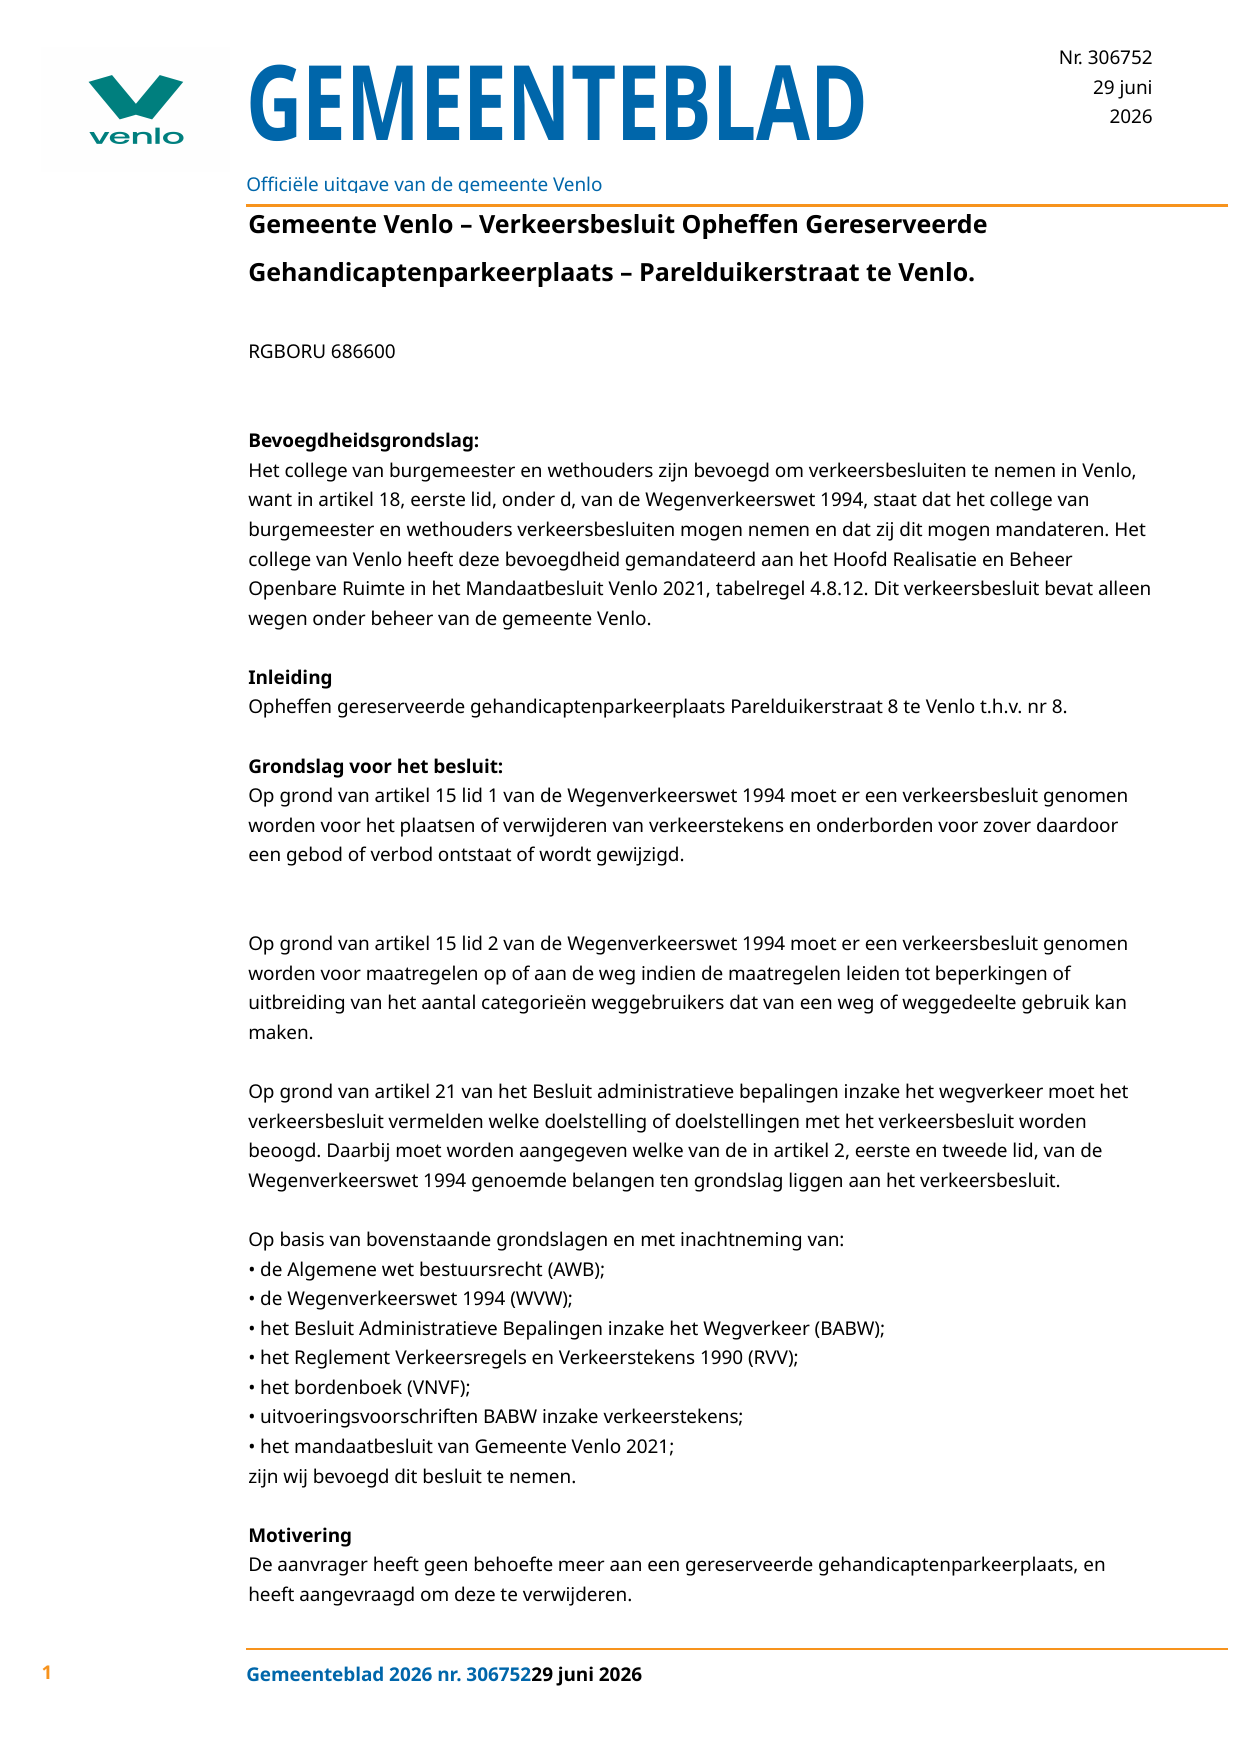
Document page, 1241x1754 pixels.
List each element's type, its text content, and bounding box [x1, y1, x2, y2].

text • de Wegenverkeerswet 1994 (WVW); [248, 1285, 1152, 1311]
text Motivering [248, 1522, 1152, 1548]
text • het Besluit Administratieve Bepalingen inzake het Wegverkeer (BABW); [248, 1315, 1152, 1341]
text • het Reglement Verkeersregels en Verkeerstekens 1990 (RVV); [248, 1344, 1152, 1370]
text Op grond van artikel 15 lid 1 van de Wegenverkeerswet 1994 moet er een verkeersbesluit genomen worden voor het plaatsen of verwijderen van verkeerstekens en onderborden voor zover daardoor een gebod of verbod ontstaat of wordt gewijzigd. [248, 782, 1152, 867]
text Op grond van artikel 15 lid 2 van de Wegenverkeerswet 1994 moet er een verkeersbesluit genomen worden voor maatregelen op of aan de weg indien de maatregelen leiden tot beperkingen of uitbreiding van het aantal categorieën weggebruikers dat van een weg of weggedeelte gebruik kan maken. [248, 930, 1152, 1045]
text Gemeente Venlo – Verkeersbesluit Opheffen Gereserveerde Gehandicaptenparkeerplaats – Parelduikerstraat te Venlo. [248, 207, 1152, 288]
text • het bordenboek (VNVF); [248, 1374, 1152, 1400]
text Op basis van bovenstaande grondslagen en met inachtneming van: [248, 1226, 1152, 1252]
text • de Algemene wet bestuursrecht (AWB); [248, 1256, 1152, 1281]
text • het mandaatbesluit van Gemeente Venlo 2021; [248, 1433, 1152, 1459]
text Opheffen gereserveerde gehandicaptenparkeerplaats Parelduikerstraat 8 te Venlo t.h.v. nr 8. [248, 694, 1152, 719]
text De aanvrager heeft geen behoefte meer aan een gereserveerde gehandicaptenparkeerplaats, en heeft aangevraagd om deze te verwijderen. [248, 1552, 1152, 1607]
text Inleiding [248, 664, 1152, 690]
text Bevoegdheidsgrondslag: [248, 427, 1152, 453]
text RGBORU 686600 [248, 339, 1152, 364]
text Het college van burgemeester en wethouders zijn bevoegd om verkeersbesluiten te nemen in Venlo, want in artikel 18, eerste lid, onder d, van de Wegenverkeerswet 1994, staat dat het college van burgemeester en wethouders verkeersbesluiten mogen nemen en dat zij dit mogen mandateren. Het college van Venlo heeft deze bevoegdheid gemandateerd aan het Hoofd Realisatie en Beheer Openbare Ruimte in het Mandaatbesluit Venlo 2021, tabelregel 4.8.12. Dit verkeersbesluit bevat alleen wegen onder beheer van de gemeente Venlo. [248, 457, 1152, 631]
text Grondslag voor het besluit: [248, 753, 1152, 778]
text zijn wij bevoegd dit besluit te nemen. [248, 1463, 1152, 1488]
text Op grond van artikel 21 van het Besluit administratieve bepalingen inzake het wegverkeer moet het verkeersbesluit vermelden welke doelstelling of doelstellingen met het verkeersbesluit worden beoogd. Daarbij moet worden aangegeven welke van de in artikel 2, eerste en tweede lid, van de Wegenverkeerswet 1994 genoemde belangen ten grondslag liggen aan het verkeersbesluit. [248, 1078, 1152, 1193]
picture [41, 47, 231, 172]
text • uitvoeringsvoorschriften BABW inzake verkeerstekens; [248, 1404, 1152, 1429]
